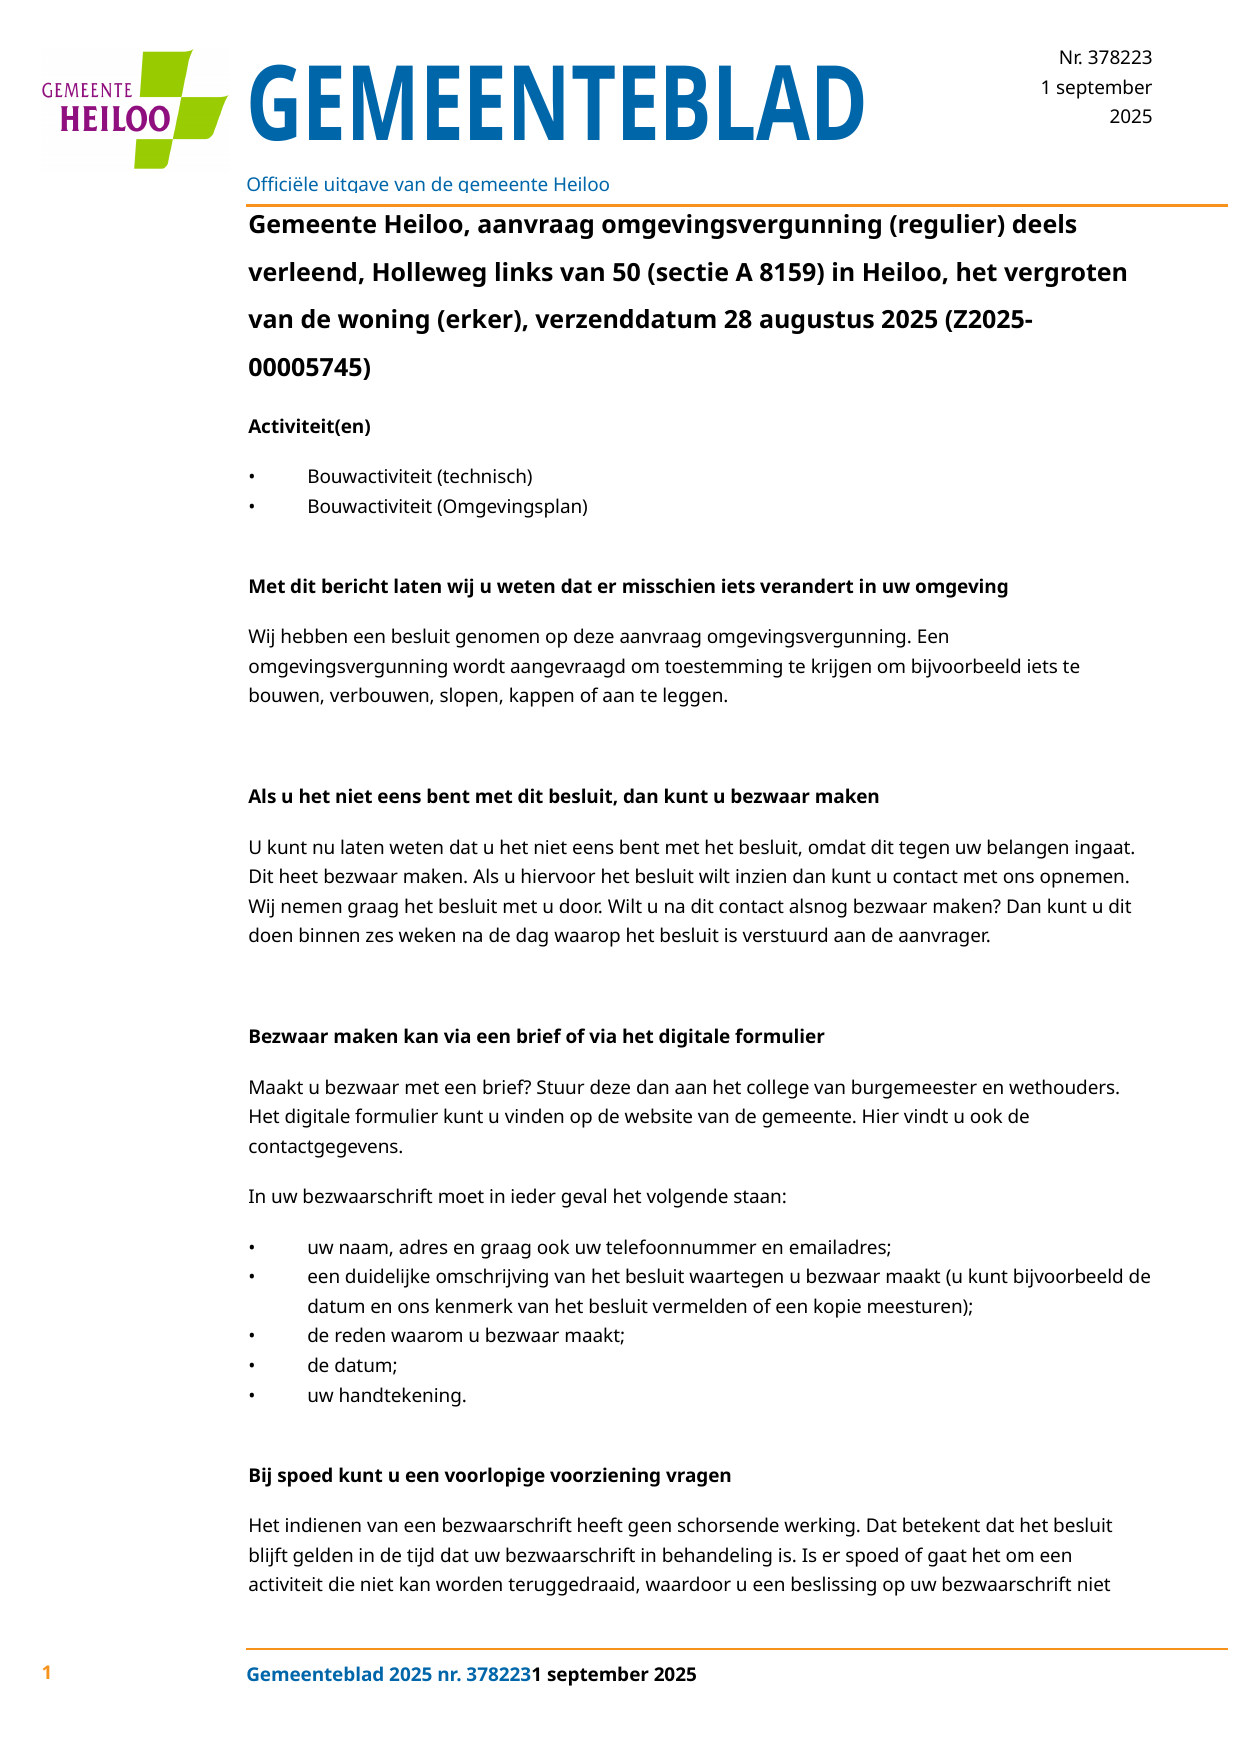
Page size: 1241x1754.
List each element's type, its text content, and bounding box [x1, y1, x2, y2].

list Bouwactiviteit (technisch) [248, 463, 1152, 489]
list Bouwactiviteit (Omgevingsplan) [248, 493, 1152, 519]
text Activiteit(en) [248, 413, 1152, 439]
list de datum; [248, 1352, 1152, 1378]
list uw naam, adres en graag ook uw telefoonnummer en emailadres; [248, 1234, 1152, 1260]
picture [41, 47, 231, 172]
text Met dit bericht laten wij u weten dat er misschien iets verandert in uw omgeving [248, 573, 1152, 599]
text Als u het niet eens bent met dit besluit, dan kunt u bezwaar maken [248, 783, 1152, 809]
text Bezwaar maken kan via een brief of via het digitale formulier [248, 1023, 1152, 1049]
list uw handtekening. [248, 1382, 1152, 1408]
text Wij hebben een besluit genomen op deze aanvraag omgevingsvergunning. Een omgevingsvergunning wordt aangevraagd om toestemming te krijgen om bijvoorbeeld iets te bouwen, verbouwen, slopen, kappen of aan te leggen. [248, 623, 1152, 708]
text Gemeente Heiloo, aanvraag omgevingsvergunning (regulier) deels verleend, Holleweg links van 50 (sectie A 8159) in Heiloo, het vergroten van de woning (erker), verzenddatum 28 augustus 2025 (Z2025-00005745) [248, 207, 1152, 384]
text Bij spoed kunt u een voorlopige voorziening vragen [248, 1462, 1152, 1488]
list een duidelijke omschrijving van het besluit waartegen u bezwaar maakt (u kunt bijvoorbeeld de datum en ons kenmerk van het besluit vermelden of een kopie meesturen); [248, 1263, 1152, 1319]
list de reden waarom u bezwaar maakt; [248, 1323, 1152, 1348]
text Het indienen van een bezwaarschrift heeft geen schorsende werking. Dat betekent dat het besluit blijft gelden in de tijd dat uw bezwaarschrift in behandeling is. Is er spoed of gaat het om een activiteit die niet kan worden teruggedraaid, waardoor u een beslissing op uw bezwaarschrift niet [248, 1512, 1152, 1597]
text Maakt u bezwaar met een brief? Stuur deze dan aan het college van burgemeester en wethouders. Het digitale formulier kunt u vinden op de website van de gemeente. Hier vindt u ook de contactgegevens. [248, 1074, 1152, 1159]
text In uw bezwaarschrift moet in ieder geval het volgende staan: [248, 1183, 1152, 1209]
text U kunt nu laten weten dat u het niet eens bent met het besluit, omdat dit tegen uw belangen ingaat. Dit heet bezwaar maken. Als u hiervoor het besluit wilt inzien dan kunt u contact met ons opnemen. Wij nemen graag het besluit met u door. Wilt u na dit contact alsnog bezwaar maken? Dan kunt u dit doen binnen zes weken na de dag waarop het besluit is verstuurd aan de aanvrager. [248, 834, 1152, 948]
